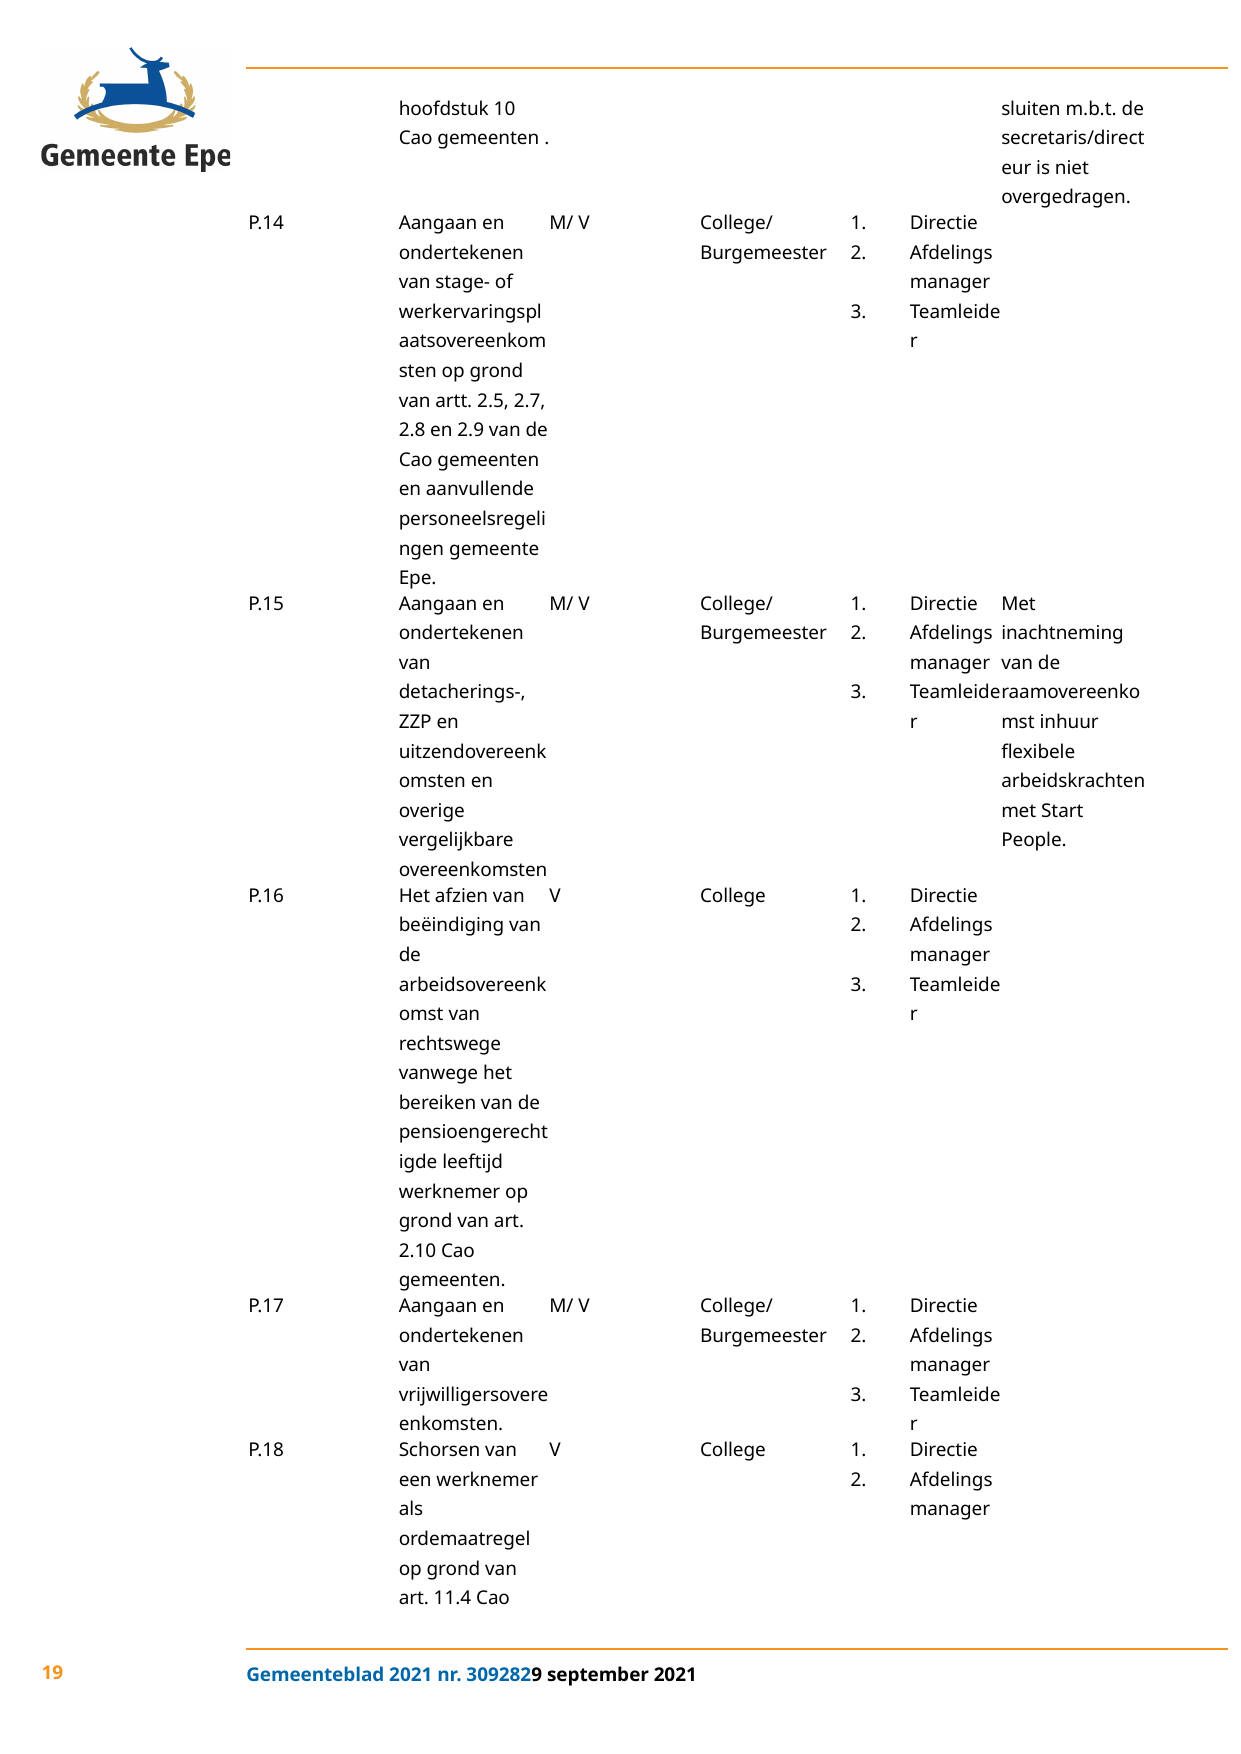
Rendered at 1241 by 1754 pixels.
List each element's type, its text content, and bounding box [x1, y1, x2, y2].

table_cell [1001, 209, 1152, 590]
table_cell [1001, 1292, 1152, 1436]
table_cell College/ Burgemeester [700, 1292, 850, 1436]
table_cell Schorsen van een werknemer als ordemaatregel op grond van art. 11.4 Cao [399, 1436, 549, 1610]
table_cell hoofdstuk 10 Cao gemeenten . [399, 95, 549, 209]
table_cell [1001, 1436, 1152, 1610]
table_cell [248, 95, 398, 209]
table_cell Aangaan en ondertekenen van detacherings-, ZZP en uitzendovereenkomsten en overige vergelijkbare overeenkomsten [399, 590, 549, 882]
table_cell M/ V [549, 209, 700, 590]
table_cell [850, 95, 1001, 209]
table_cell M/ V [549, 1292, 700, 1436]
table_cell V [549, 1436, 700, 1610]
table_cell [700, 95, 850, 209]
table_cell Aangaan en ondertekenen van stage- of werkervaringsplaatsovereenkomsten op grond van artt. 2.5, 2.7, 2.8 en 2.9 van de Cao gemeenten en aanvullende personeelsregelingen gemeente Epe. [399, 209, 549, 590]
table_cell Aangaan en ondertekenen van vrijwilligersovereenkomsten. [399, 1292, 549, 1436]
table_cell P.17 [248, 1292, 398, 1436]
table_cell [549, 95, 700, 209]
table_cell Directie Afdelingsmanager [850, 1436, 1001, 1610]
table_cell College/ Burgemeester [700, 209, 850, 590]
table_cell P.16 [248, 882, 398, 1292]
table_cell Directie Afdelingsmanager Teamleider [850, 882, 1001, 1292]
table_cell P.15 [248, 590, 398, 882]
table_cell sluiten m.b.t. de secretaris/directeur is niet overgedragen. [1001, 95, 1152, 209]
table_cell M/ V [549, 590, 700, 882]
table_cell Directie Afdelingsmanager Teamleider [850, 209, 1001, 590]
table_cell V [549, 882, 700, 1292]
table_cell College [700, 1436, 850, 1610]
table_cell P.18 [248, 1436, 398, 1610]
table_cell College [700, 882, 850, 1292]
table_cell Directie Afdelingsmanager Teamleider [850, 590, 1001, 882]
table_cell P.14 [248, 209, 398, 590]
table_cell [1001, 882, 1152, 1292]
table_cell Directie Afdelingsmanager Teamleider [850, 1292, 1001, 1436]
picture [41, 47, 231, 172]
table_cell Het afzien van beëindiging van de arbeidsovereenkomst van rechtswege vanwege het bereiken van de pensioengerechtigde leeftijd werknemer op grond van art. 2.10 Cao gemeenten. [399, 882, 549, 1292]
table_cell Met inachtneming van de raamovereenkomst inhuur flexibele arbeidskrachten met Start People. [1001, 590, 1152, 882]
table_cell College/ Burgemeester [700, 590, 850, 882]
